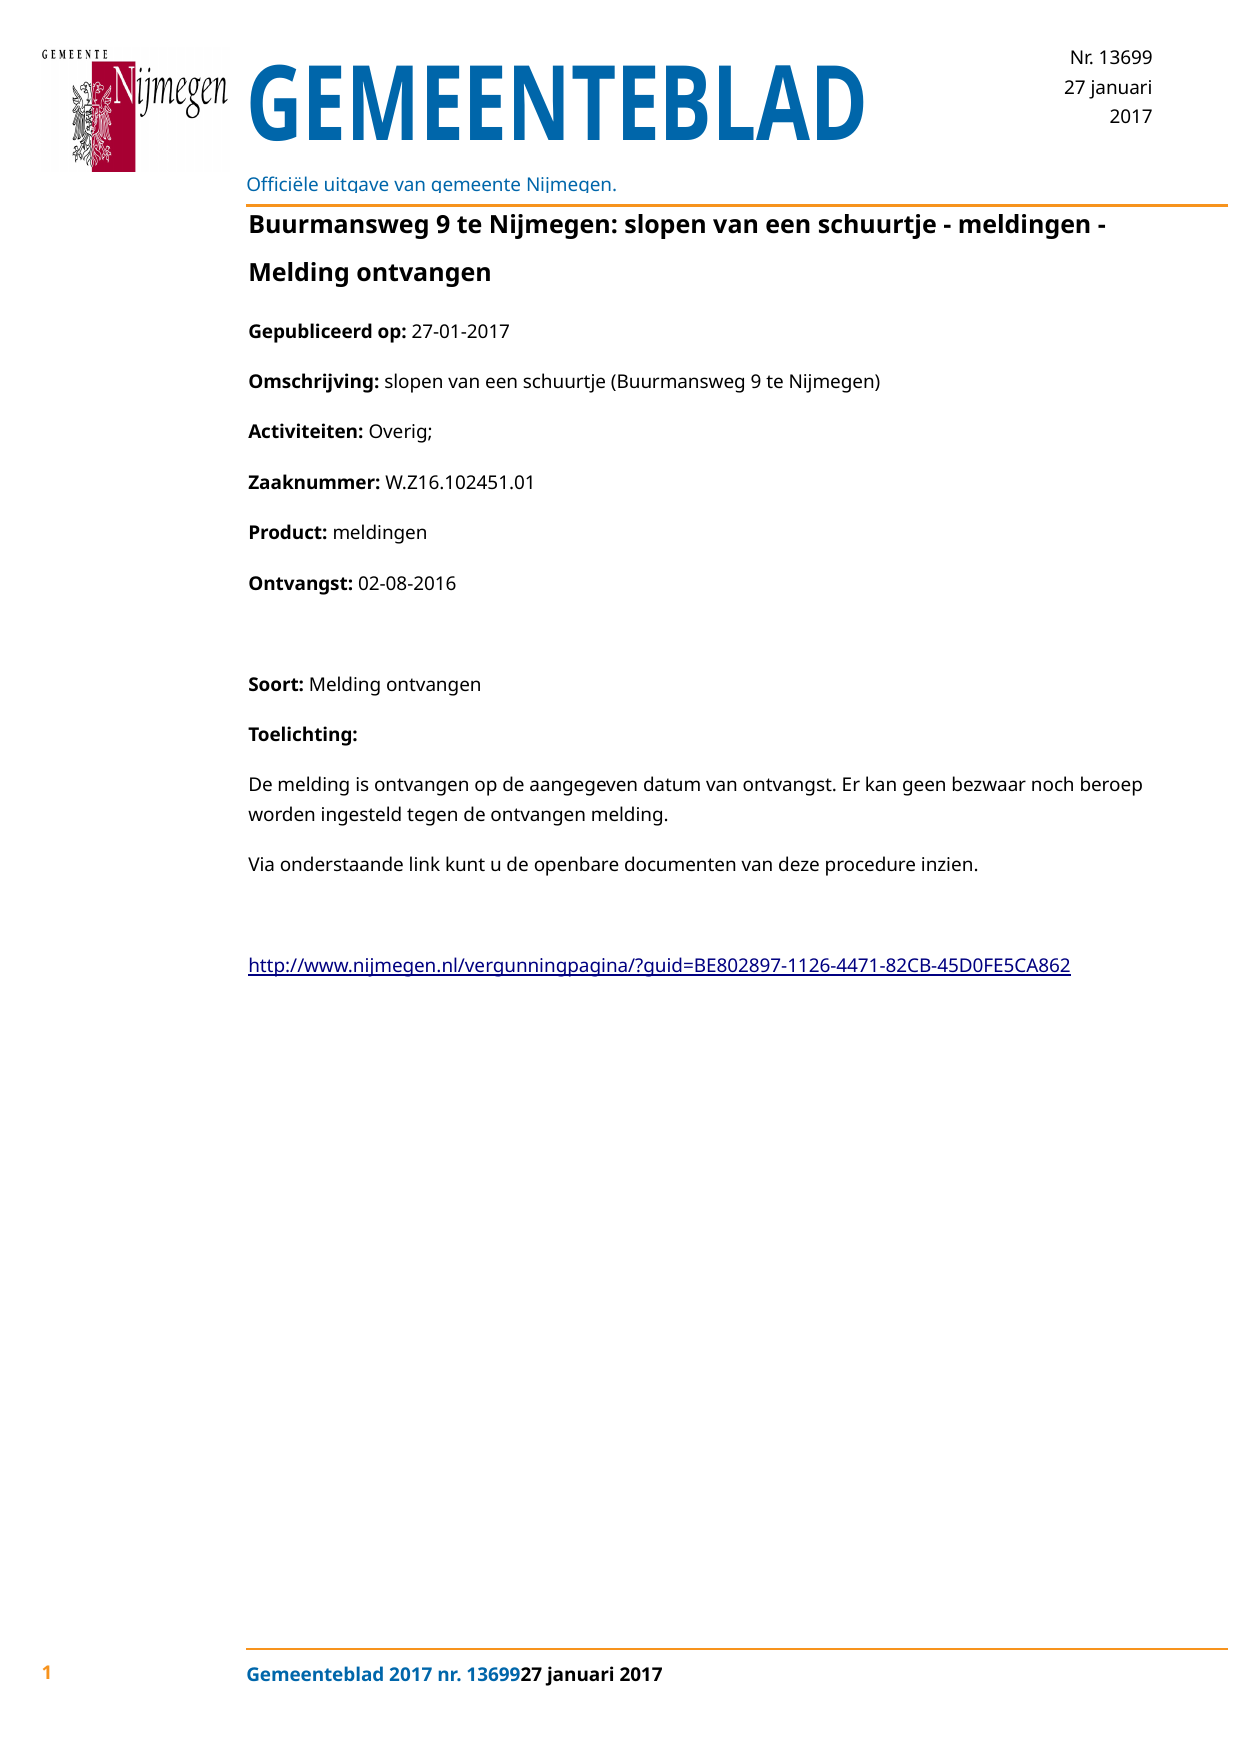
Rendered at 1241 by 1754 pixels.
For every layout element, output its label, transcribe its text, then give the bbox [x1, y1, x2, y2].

text De melding is ontvangen op de aangegeven datum van ontvangst. Er kan geen bezwaar noch beroep worden ingesteld tegen de ontvangen melding. [248, 772, 1152, 827]
text Toelichting: [248, 721, 1152, 747]
text Via onderstaande link kunt u de openbare documenten van deze procedure inzien. [248, 852, 1152, 877]
text Product: meldingen [248, 519, 1152, 545]
text Activiteiten: Overig; [248, 419, 1152, 444]
picture [41, 47, 231, 172]
text Zaaknummer: W.Z16.102451.01 [248, 469, 1152, 495]
text http://www.nijmegen.nl/vergunningpagina/?guid=BE802897-1126-4471-82CB-45D0FE5CA862 [248, 952, 1152, 978]
text Soort: Melding ontvangen [248, 671, 1152, 697]
text Gepubliceerd op: 27-01-2017 [248, 318, 1152, 344]
text Ontvangst: 02-08-2016 [248, 570, 1152, 596]
text Buurmansweg 9 te Nijmegen: slopen van een schuurtje - meldingen - Melding ontvangen [248, 207, 1152, 288]
text Omschrijving: slopen van een schuurtje (Buurmansweg 9 te Nijmegen) [248, 368, 1152, 394]
